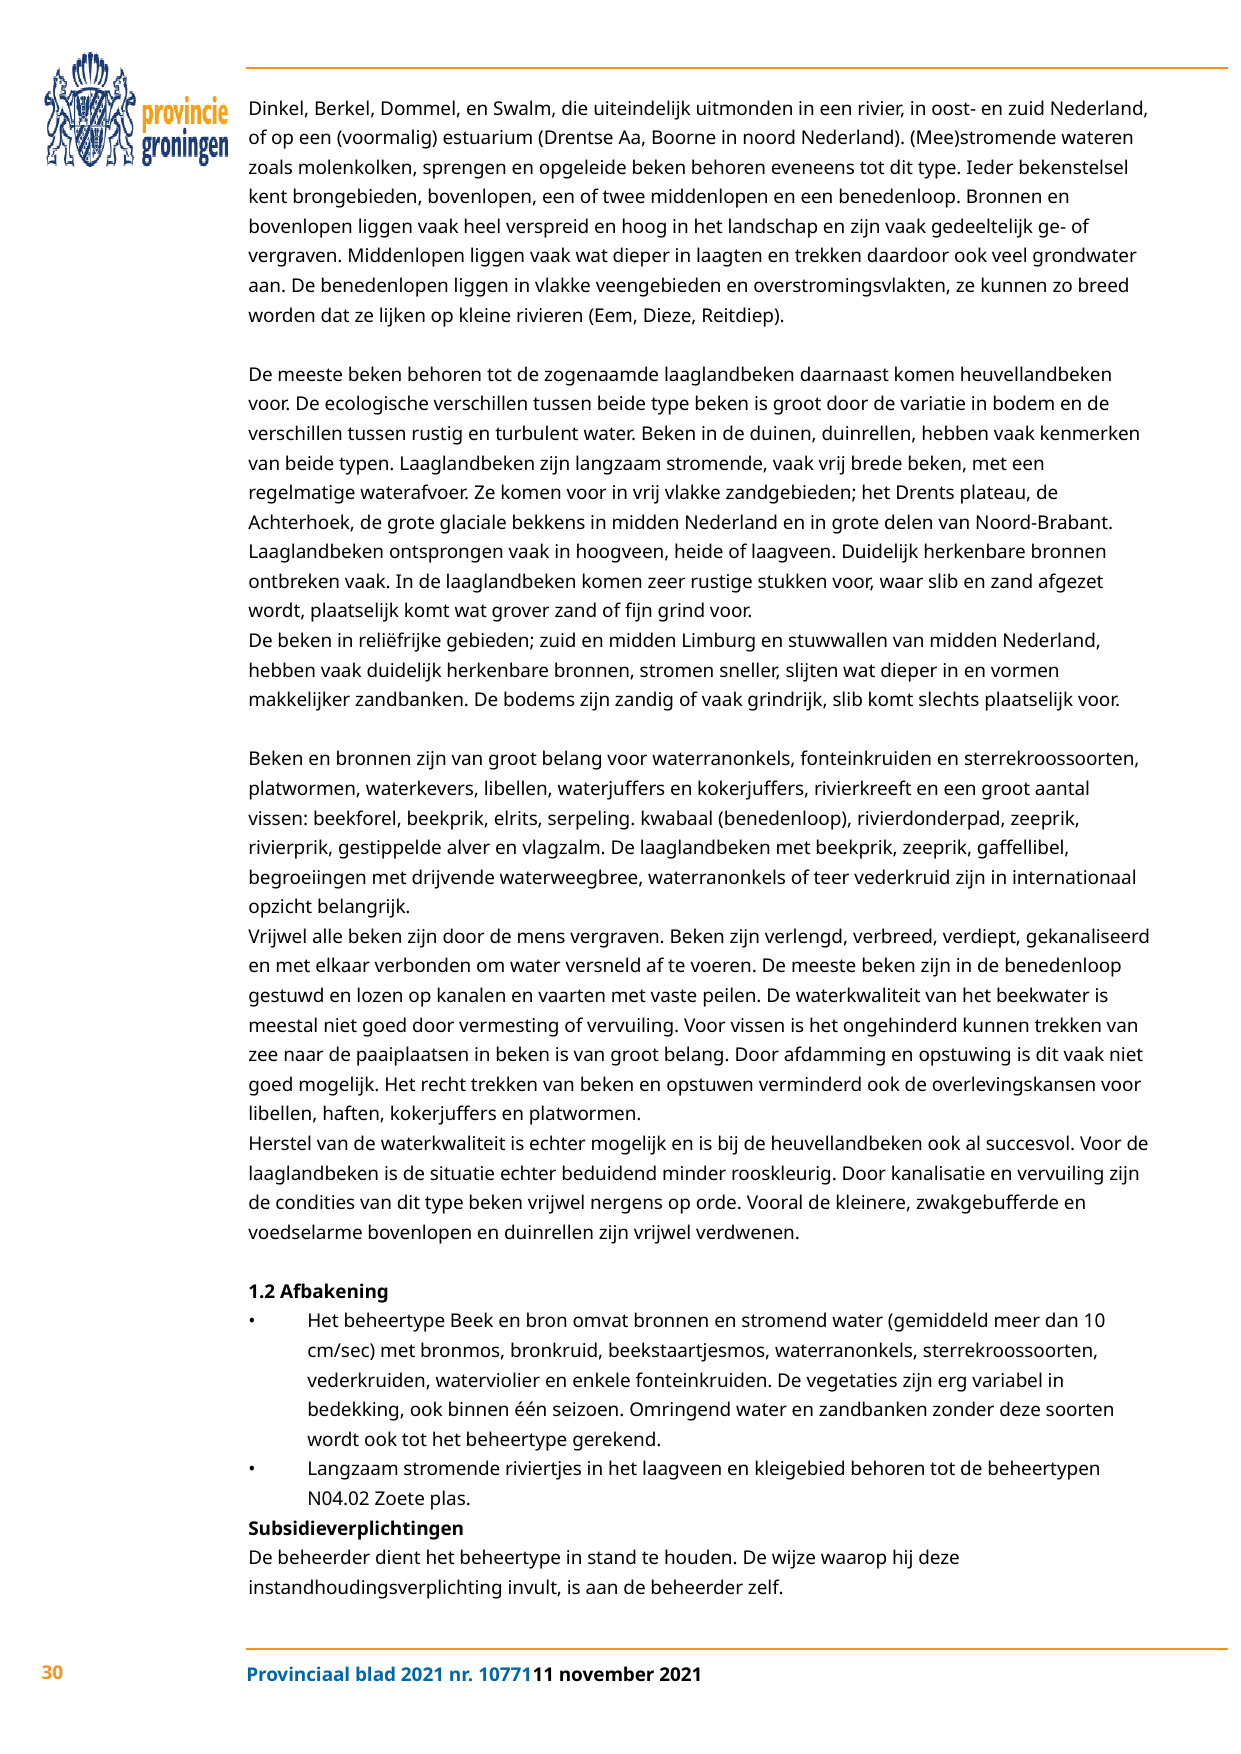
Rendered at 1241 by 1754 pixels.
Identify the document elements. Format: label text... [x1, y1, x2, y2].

list Het beheertype Beek en bron omvat bronnen en stromend water (gemiddeld meer dan 10 cm/sec) met bronmos, bronkruid, beekstaartjesmos, waterranonkels, sterrekroossoorten, vederkruiden, waterviolier en enkele fonteinkruiden. De vegetaties zijn erg variabel in bedekking, ook binnen één seizoen. Omringend water en zandbanken zonder deze soorten wordt ook tot het beheertype gerekend. [248, 1308, 1152, 1452]
list Langzaam stromende riviertjes in het laagveen en kleigebied behoren tot de beheertypen N04.02 Zoete plas. [248, 1456, 1152, 1511]
text 1.2 Afbakening [248, 1278, 1152, 1304]
text Beken en bronnen zijn van groot belang voor waterranonkels, fonteinkruiden en sterrekroossoorten, platwormen, waterkevers, libellen, waterjuffers en kokerjuffers, rivierkreeft en een groot aantal vissen: beekforel, beekprik, elrits, serpeling. kwabaal (benedenloop), rivierdonderpad, zeeprik, rivierprik, gestippelde alver en vlagzalm. De laaglandbeken met beekprik, zeeprik, gaffellibel, begroeiingen met drijvende waterweegbree, waterranonkels of teer vederkruid zijn in internationaal opzicht belangrijk. [248, 746, 1152, 919]
text Subsidieverplichtingen [248, 1515, 1152, 1541]
text Herstel van de waterkwaliteit is echter mogelijk en is bij de heuvellandbeken ook al succesvol. Voor de laaglandbeken is de situatie echter beduidend minder rooskleurig. Door kanalisatie en vervuiling zijn de condities van dit type beken vrijwel nergens op orde. Vooral de kleinere, zwakgebufferde en voedselarme bovenlopen en duinrellen zijn vrijwel verdwenen. [248, 1130, 1152, 1245]
text De meeste beken behoren tot de zogenaamde laaglandbeken daarnaast komen heuvellandbeken voor. De ecologische verschillen tussen beide type beken is groot door de variatie in bodem en de verschillen tussen rustig en turbulent water. Beken in de duinen, duinrellen, hebben vaak kenmerken van beide typen. Laaglandbeken zijn langzaam stromende, vaak vrij brede beken, met een regelmatige waterafvoer. Ze komen voor in vrij vlakke zandgebieden; het Drents plateau, de Achterhoek, de grote glaciale bekkens in midden Nederland en in grote delen van Noord-Brabant. Laaglandbeken ontsprongen vaak in hoogveen, heide of laagveen. Duidelijk herkenbare bronnen ontbreken vaak. In de laaglandbeken komen zeer rustige stukken voor, waar slib en zand afgezet wordt, plaatselijk komt wat grover zand of fijn grind voor. [248, 361, 1152, 623]
text De beken in reliëfrijke gebieden; zuid en midden Limburg en stuwwallen van midden Nederland, hebben vaak duidelijk herkenbare bronnen, stromen sneller, slijten wat dieper in en vormen makkelijker zandbanken. De bodems zijn zandig of vaak grindrijk, slib komt slechts plaatselijk voor. [248, 627, 1152, 712]
text Dinkel, Berkel, Dommel, en Swalm, die uiteindelijk uitmonden in een rivier, in oost- en zuid Nederland, of op een (voormalig) estuarium (Drentse Aa, Boorne in noord Nederland). (Mee)stromende wateren zoals molenkolken, sprengen en opgeleide beken behoren eveneens tot dit type. Ieder bekenstelsel kent brongebieden, bovenlopen, een of twee middenlopen en een benedenloop. Bronnen en bovenlopen liggen vaak heel verspreid en hoog in het landschap en zijn vaak gedeeltelijk ge- of vergraven. Middenlopen liggen vaak wat dieper in laagten en trekken daardoor ook veel grondwater aan. De benedenlopen liggen in vlakke veengebieden en overstromingsvlakten, ze kunnen zo breed worden dat ze lijken op kleine rivieren (Eem, Dieze, Reitdiep). [248, 95, 1152, 328]
picture [41, 47, 231, 172]
text De beheerder dient het beheertype in stand te houden. De wijze waarop hij deze instandhoudingsverplichting invult, is aan de beheerder zelf. [248, 1544, 1152, 1600]
text Vrijwel alle beken zijn door de mens vergraven. Beken zijn verlengd, verbreed, verdiept, gekanaliseerd en met elkaar verbonden om water versneld af te voeren. De meeste beken zijn in de benedenloop gestuwd en lozen op kanalen en vaarten met vaste peilen. De waterkwaliteit van het beekwater is meestal niet goed door vermesting of vervuiling. Voor vissen is het ongehinderd kunnen trekken van zee naar de paaiplaatsen in beken is van groot belang. Door afdamming en opstuwing is dit vaak niet goed mogelijk. Het recht trekken van beken en opstuwen verminderd ook de overlevingskansen voor libellen, haften, kokerjuffers en platwormen. [248, 923, 1152, 1126]
